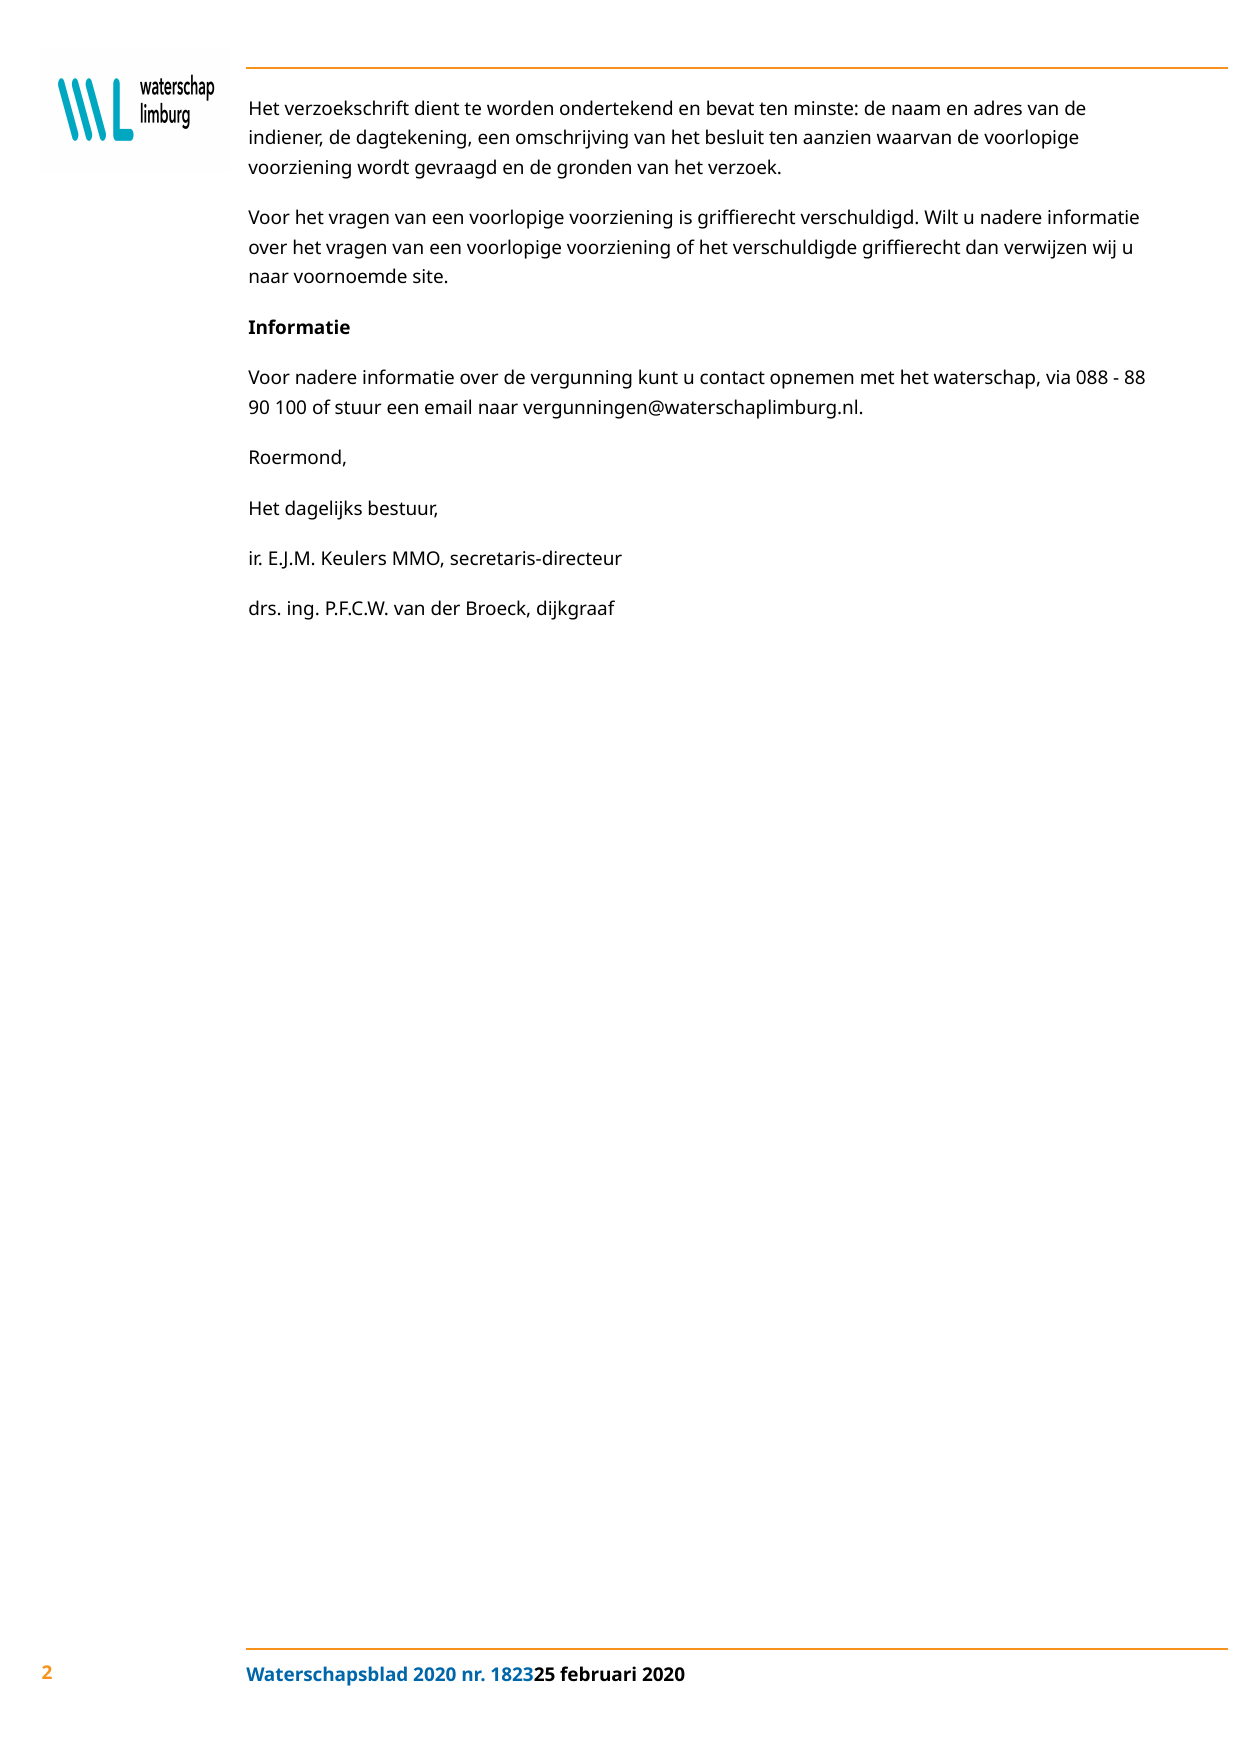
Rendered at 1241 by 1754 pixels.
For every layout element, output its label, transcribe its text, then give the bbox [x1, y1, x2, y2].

picture [41, 47, 231, 172]
text drs. ing. P.F.C.W. van der Broeck, dijkgraaf [248, 596, 1152, 621]
text ir. E.J.M. Keulers MMO, secretaris-directeur [248, 545, 1152, 571]
text Voor het vragen van een voorlopige voorziening is griffierecht verschuldigd. Wilt u nadere informatie over het vragen van een voorlopige voorziening of het verschuldigde griffierecht dan verwijzen wij u naar voornoemde site. [248, 204, 1152, 289]
text Het verzoekschrift dient te worden ondertekend en bevat ten minste: de naam en adres van de indiener, de dagtekening, een omschrijving van het besluit ten aanzien waarvan de voorlopige voorziening wordt gevraagd en de gronden van het verzoek. [248, 95, 1152, 180]
text Roermond, [248, 444, 1152, 470]
text Voor nadere informatie over de vergunning kunt u contact opnemen met het waterschap, via 088 - 88 90 100 of stuur een email naar vergunningen@waterschaplimburg.nl. [248, 364, 1152, 420]
text Informatie [248, 314, 1152, 340]
text Het dagelijks bestuur, [248, 495, 1152, 521]
